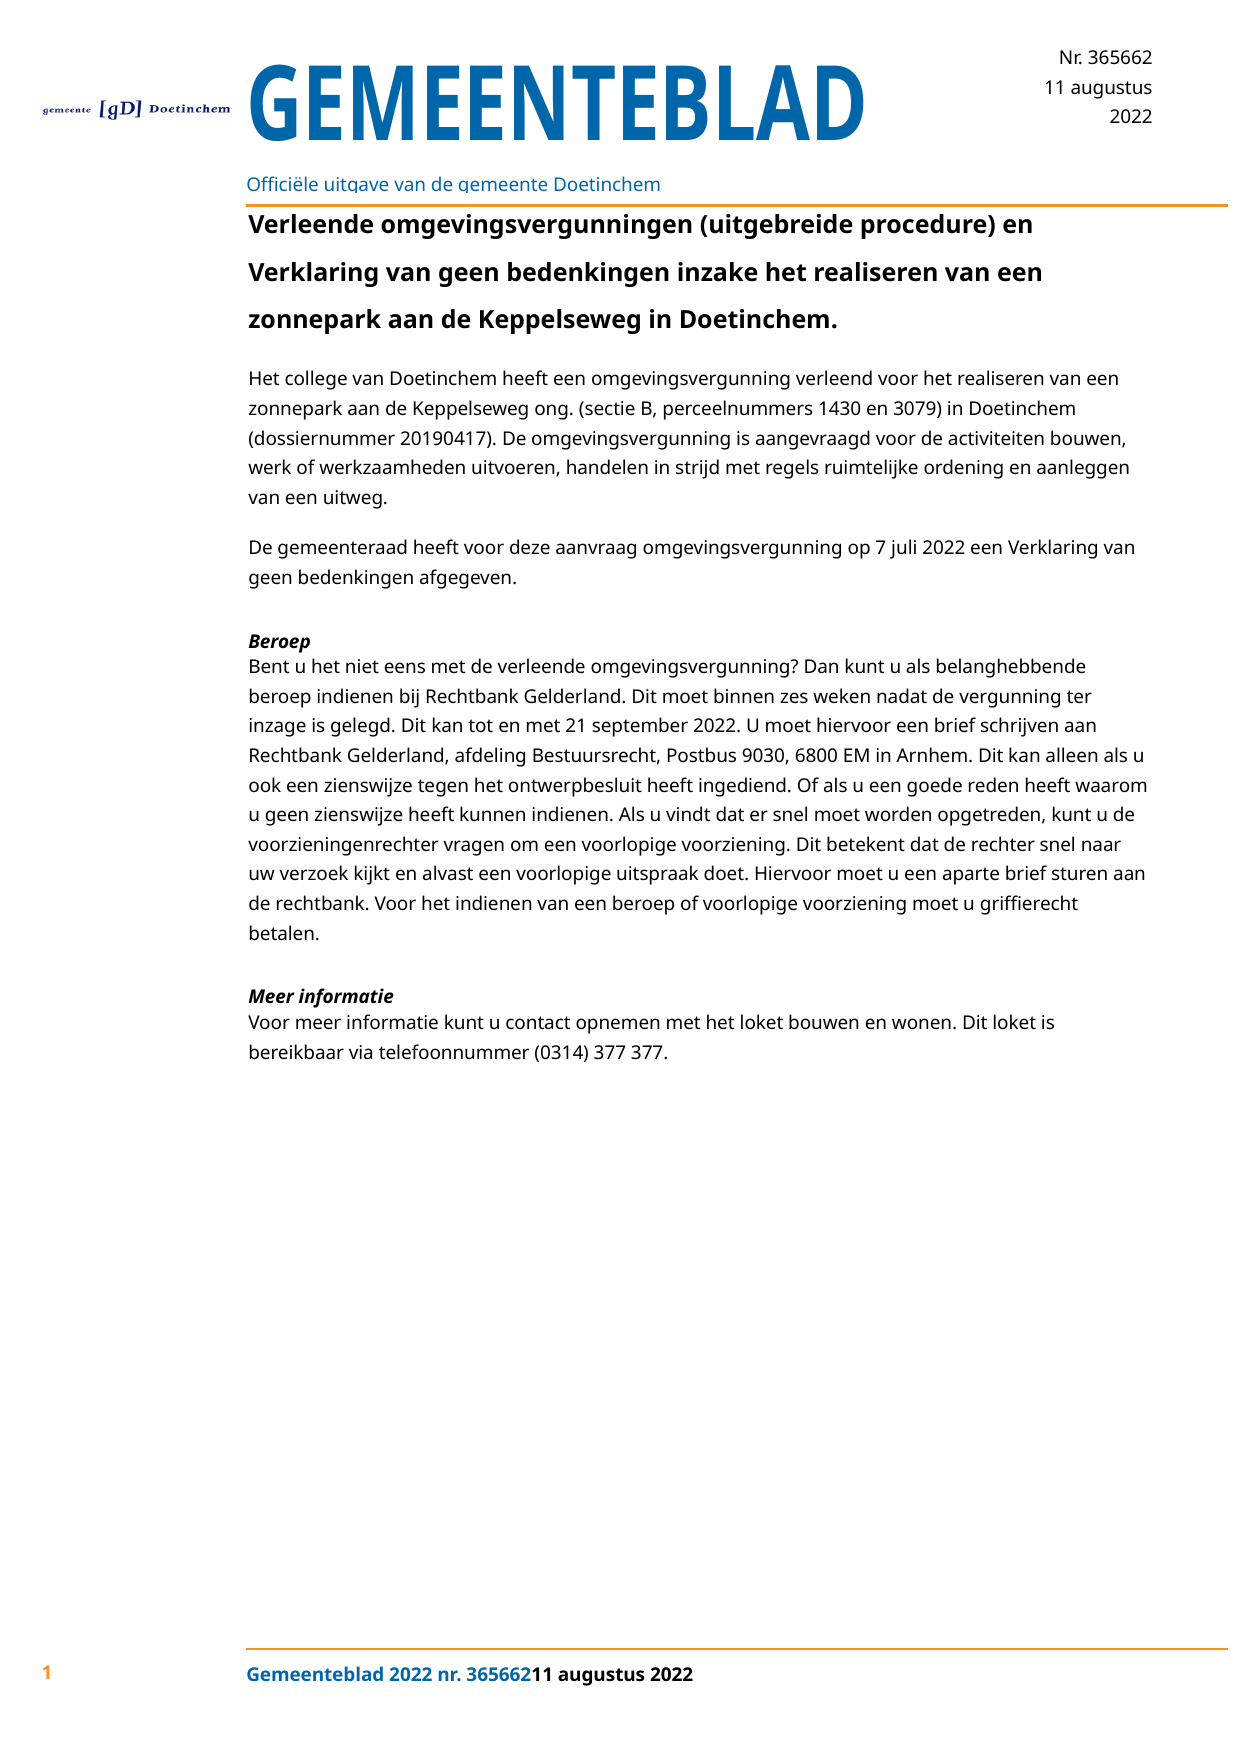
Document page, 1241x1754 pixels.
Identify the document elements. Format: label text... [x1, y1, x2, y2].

text Het college van Doetinchem heeft een omgevingsvergunning verleend voor het realiseren van een zonnepark aan de Keppelseweg ong. (sectie B, perceelnummers 1430 en 3079) in Doetinchem (dossiernummer 20190417). De omgevingsvergunning is aangevraagd voor de activiteiten bouwen, werk of werkzaamheden uitvoeren, handelen in strijd met regels ruimtelijke ordening en aanleggen van een uitweg. [248, 366, 1152, 509]
text Voor meer informatie kunt u contact opnemen met het loket bouwen en wonen. Dit loket is bereikbaar via telefoonnummer (0314) 377 377. [248, 1009, 1152, 1065]
text Meer informatie [248, 984, 1152, 1009]
text Beroep [248, 628, 1152, 653]
text Verleende omgevingsvergunningen (uitgebreide procedure) en Verklaring van geen bedenkingen inzake het realiseren van een zonnepark aan de Keppelseweg in Doetinchem. [248, 207, 1152, 336]
text De gemeenteraad heeft voor deze aanvraag omgevingsvergunning op 7 juli 2022 een Verklaring van geen bedenkingen afgegeven. [248, 534, 1152, 589]
text Bent u het niet eens met de verleende omgevingsvergunning? Dan kunt u als belanghebbende beroep indienen bij Rechtbank Gelderland. Dit moet binnen zes weken nadat de vergunning ter inzage is gelegd. Dit kan tot en met 21 september 2022. U moet hiervoor een brief schrijven aan Rechtbank Gelderland, afdeling Bestuursrecht, Postbus 9030, 6800 EM in Arnhem. Dit kan alleen als u ook een zienswijze tegen het ontwerpbesluit heeft ingediend. Of als u een goede reden heeft waarom u geen zienswijze heeft kunnen indienen. Als u vindt dat er snel moet worden opgetreden, kunt u de voorzieningenrechter vragen om een voorlopige voorziening. Dit betekent dat de rechter snel naar uw verzoek kijkt en alvast een voorlopige uitspraak doet. Hiervoor moet u een aparte brief sturen aan de rechtbank. Voor het indienen van een beroep of voorlopige voorziening moet u griffierecht betalen. [248, 653, 1152, 946]
picture [41, 47, 231, 172]
